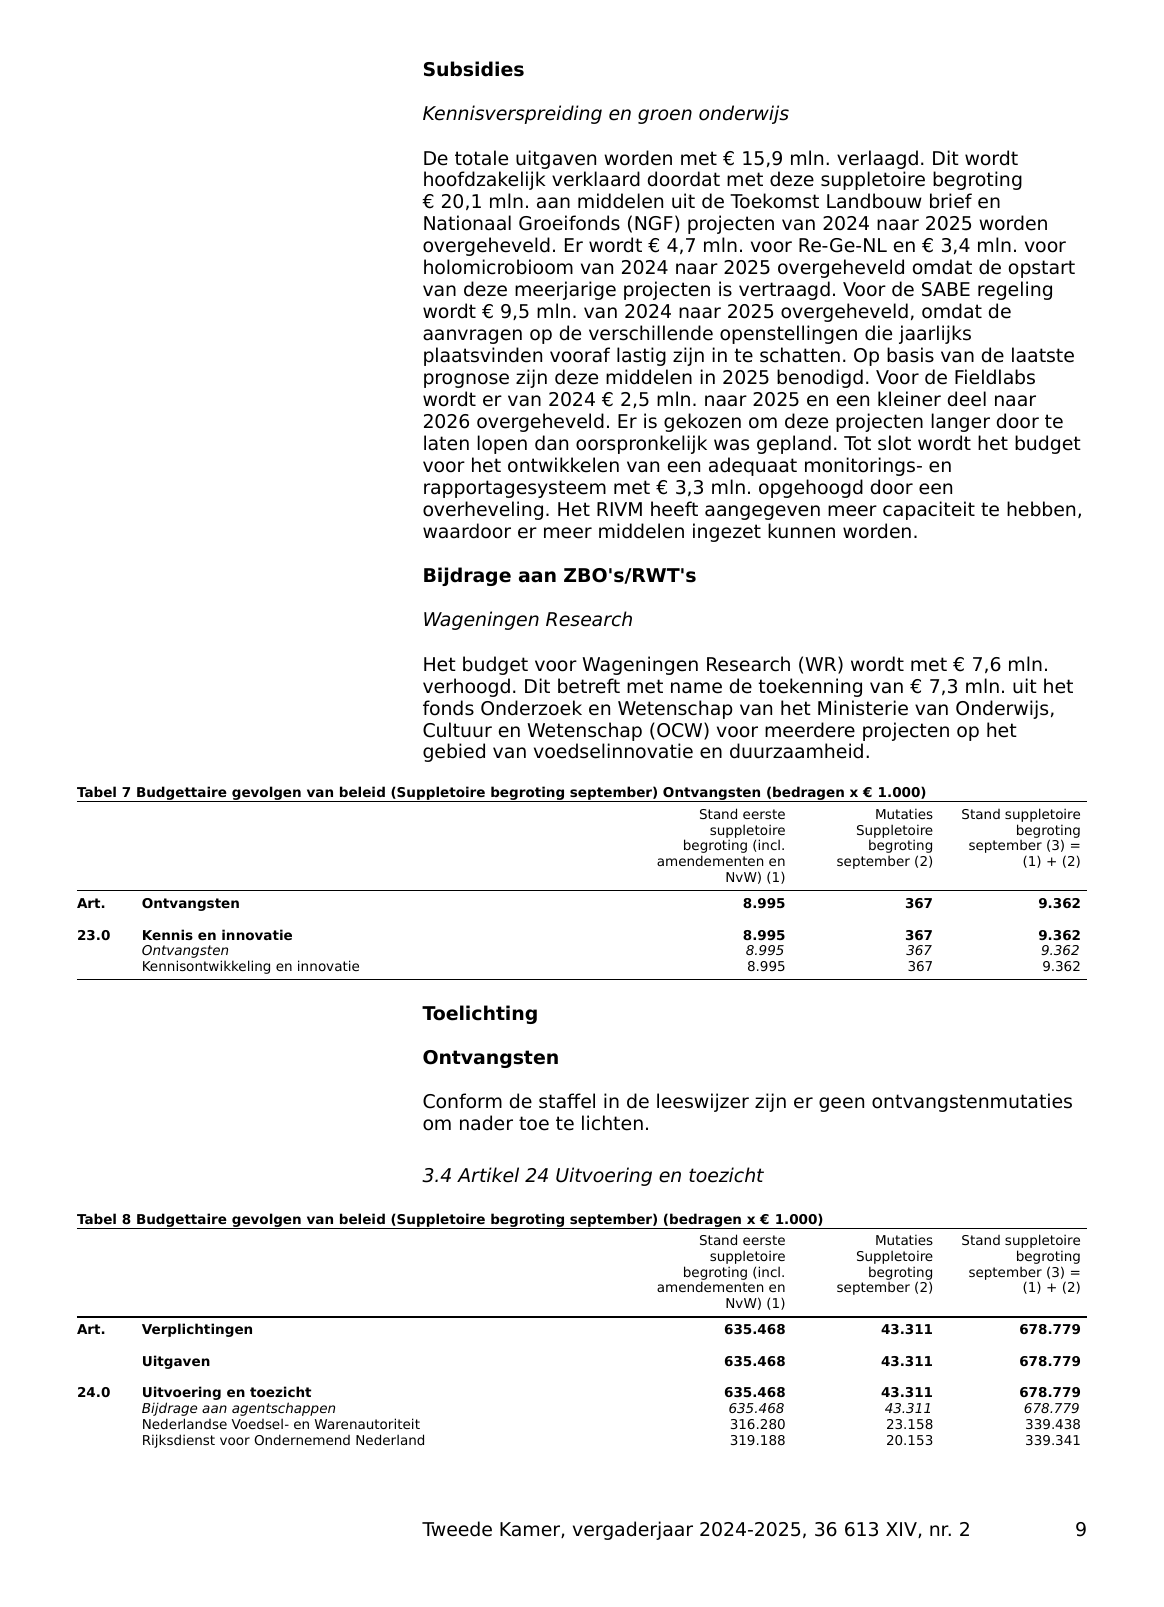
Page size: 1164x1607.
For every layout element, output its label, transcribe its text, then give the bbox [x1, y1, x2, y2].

table_cell [136, 1369, 644, 1385]
table_cell [77, 1401, 136, 1417]
table_cell 316.280 [644, 1417, 791, 1432]
table_cell [136, 1448, 644, 1464]
table_cell [136, 1338, 644, 1354]
subtitle 3.4 Artikel 24 Uitvoering en toezicht [422, 1165, 1087, 1187]
table_cell Stand suppletoire begroting september (3) = (1) + (2) [939, 802, 1087, 890]
table_cell 319.188 [644, 1432, 791, 1448]
table_cell [77, 912, 136, 927]
table_cell Ontvangsten [136, 943, 644, 959]
table_cell 367 [791, 927, 939, 943]
table_cell 23.158 [791, 1417, 939, 1432]
table_cell [939, 1338, 1087, 1354]
table_cell [77, 1432, 136, 1448]
table_cell Kennis en innovatie [136, 927, 644, 943]
text Het budget voor Wageningen Research (WR) wordt met € 7,6 mln. verhoogd. Dit betreft met name de toekenning van € 7,3 mln. uit het fonds Onderzoek en Wetenschap van het Ministerie van Onderwijs, Cultuur en Wetenschap (OCW) voor meerdere projecten op het gebied van voedselinnovatie en duurzaamheid. [422, 653, 1087, 763]
table_cell [939, 912, 1087, 927]
table_cell 43.311 [791, 1354, 939, 1369]
table_cell 43.311 [791, 1385, 939, 1401]
table_cell Ontvangsten [136, 891, 644, 912]
table_header Tabel 8 Budgettaire gevolgen van beleid (Suppletoire begroting september) (bedragen x € 1.000) [77, 1212, 1087, 1227]
table_cell [791, 1338, 939, 1354]
table_cell 635.468 [644, 1401, 791, 1417]
table_cell 9.362 [939, 927, 1087, 943]
table_cell Kennisontwikkeling en innovatie [136, 959, 644, 979]
table_cell [939, 1448, 1087, 1464]
table_cell 678.779 [939, 1401, 1087, 1417]
table_cell Rijksdienst voor Ondernemend Nederland [136, 1432, 644, 1448]
subtitle Bijdrage aan ZBO's/RWT's [422, 565, 1087, 587]
table_cell Stand suppletoire begroting september (3) = (1) + (2) [939, 1229, 1087, 1316]
table_cell Uitgaven [136, 1354, 644, 1369]
table_cell [791, 1448, 939, 1464]
subtitle Ontvangsten [422, 1047, 1087, 1068]
table_cell [791, 1369, 939, 1385]
table_cell [77, 1369, 136, 1385]
table_cell 635.468 [644, 1385, 791, 1401]
text Conform de staffel in de leeswijzer zijn er geen ontvangstenmutaties om nader toe te lichten. [422, 1091, 1087, 1135]
table_cell [77, 1448, 136, 1464]
table_cell 9.362 [939, 943, 1087, 959]
table_cell 9.362 [939, 891, 1087, 912]
table_cell 23.0 [77, 927, 136, 943]
table_cell 43.311 [791, 1401, 939, 1417]
table_cell [136, 1229, 644, 1316]
table_cell 8.995 [644, 927, 791, 943]
table_cell 678.779 [939, 1354, 1087, 1369]
table_cell [77, 1354, 136, 1369]
table_cell Art. [77, 891, 136, 912]
table_cell 43.311 [791, 1318, 939, 1338]
table_cell 678.779 [939, 1318, 1087, 1338]
subtitle Wageningen Research [422, 609, 1087, 631]
table_cell [77, 1417, 136, 1432]
table_cell [644, 1338, 791, 1354]
table_cell Mutaties Suppletoire begroting september (2) [791, 1229, 939, 1316]
subtitle Toelichting [422, 1002, 1087, 1024]
table_cell [939, 1369, 1087, 1385]
table_header Tabel 7 Budgettaire gevolgen van beleid (Suppletoire begroting september) Ontvangsten (bedragen x € 1.000) [77, 785, 1087, 801]
table_cell Uitvoering en toezicht [136, 1385, 644, 1401]
table_cell 339.341 [939, 1432, 1087, 1448]
table_cell 367 [791, 943, 939, 959]
subtitle Subsidies [422, 59, 1087, 81]
table_cell 635.468 [644, 1318, 791, 1338]
table_cell 8.995 [644, 959, 791, 979]
table_cell Art. [77, 1318, 136, 1338]
table_cell [644, 912, 791, 927]
table_cell 367 [791, 959, 939, 979]
table_cell [644, 1448, 791, 1464]
table_cell Nederlandse Voedsel- en Warenautoriteit [136, 1417, 644, 1432]
table_cell [791, 912, 939, 927]
table_cell 367 [791, 891, 939, 912]
table_cell Bijdrage aan agentschappen [136, 1401, 644, 1417]
table_cell Mutaties Suppletoire begroting september (2) [791, 802, 939, 890]
table_cell [136, 802, 644, 890]
table_cell [644, 1369, 791, 1385]
subtitle Kennisverspreiding en groen onderwijs [422, 103, 1087, 125]
table_cell 635.468 [644, 1354, 791, 1369]
table_cell 8.995 [644, 943, 791, 959]
table_cell [77, 802, 136, 890]
table_cell 339.438 [939, 1417, 1087, 1432]
table_cell 9.362 [939, 959, 1087, 979]
table_cell 20.153 [791, 1432, 939, 1448]
table_cell [77, 1338, 136, 1354]
table_cell [77, 1229, 136, 1316]
text De totale uitgaven worden met € 15,9 mln. verlaagd. Dit wordt hoofdzakelijk verklaard doordat met deze suppletoire begroting € 20,1 mln. aan middelen uit de Toekomst Landbouw brief en Nationaal Groeifonds (NGF) projecten van 2024 naar 2025 worden overgeheveld. Er wordt € 4,7 mln. voor Re-Ge-NL en € 3,4 mln. voor holomicrobioom van 2024 naar 2025 overgeheveld omdat de opstart van deze meerjarige projecten is vertraagd. Voor de SABE regeling wordt € 9,5 mln. van 2024 naar 2025 overgeheveld, omdat de aanvragen op de verschillende openstellingen die jaarlijks plaatsvinden vooraf lastig zijn in te schatten. Op basis van de laatste prognose zijn deze middelen in 2025 benodigd. Voor de Fieldlabs wordt er van 2024 € 2,5 mln. naar 2025 en een kleiner deel naar 2026 overgeheveld. Er is gekozen om deze projecten langer door te laten lopen dan oorspronkelijk was gepland. Tot slot wordt het budget voor het ontwikkelen van een adequaat monitorings- en rapportagesysteem met € 3,3 mln. opgehoogd door een overheveling. Het RIVM heeft aangegeven meer capaciteit te hebben, waardoor er meer middelen ingezet kunnen worden. [422, 147, 1087, 543]
table_cell Stand eerste suppletoire begroting (incl. amendementen en NvW) (1) [644, 802, 791, 890]
table_cell 678.779 [939, 1385, 1087, 1401]
table_cell [77, 943, 136, 959]
table_cell Verplichtingen [136, 1318, 644, 1338]
table_cell [136, 912, 644, 927]
table_cell 8.995 [644, 891, 791, 912]
table_cell Stand eerste suppletoire begroting (incl. amendementen en NvW) (1) [644, 1229, 791, 1316]
table_cell [77, 959, 136, 979]
table_cell 24.0 [77, 1385, 136, 1401]
